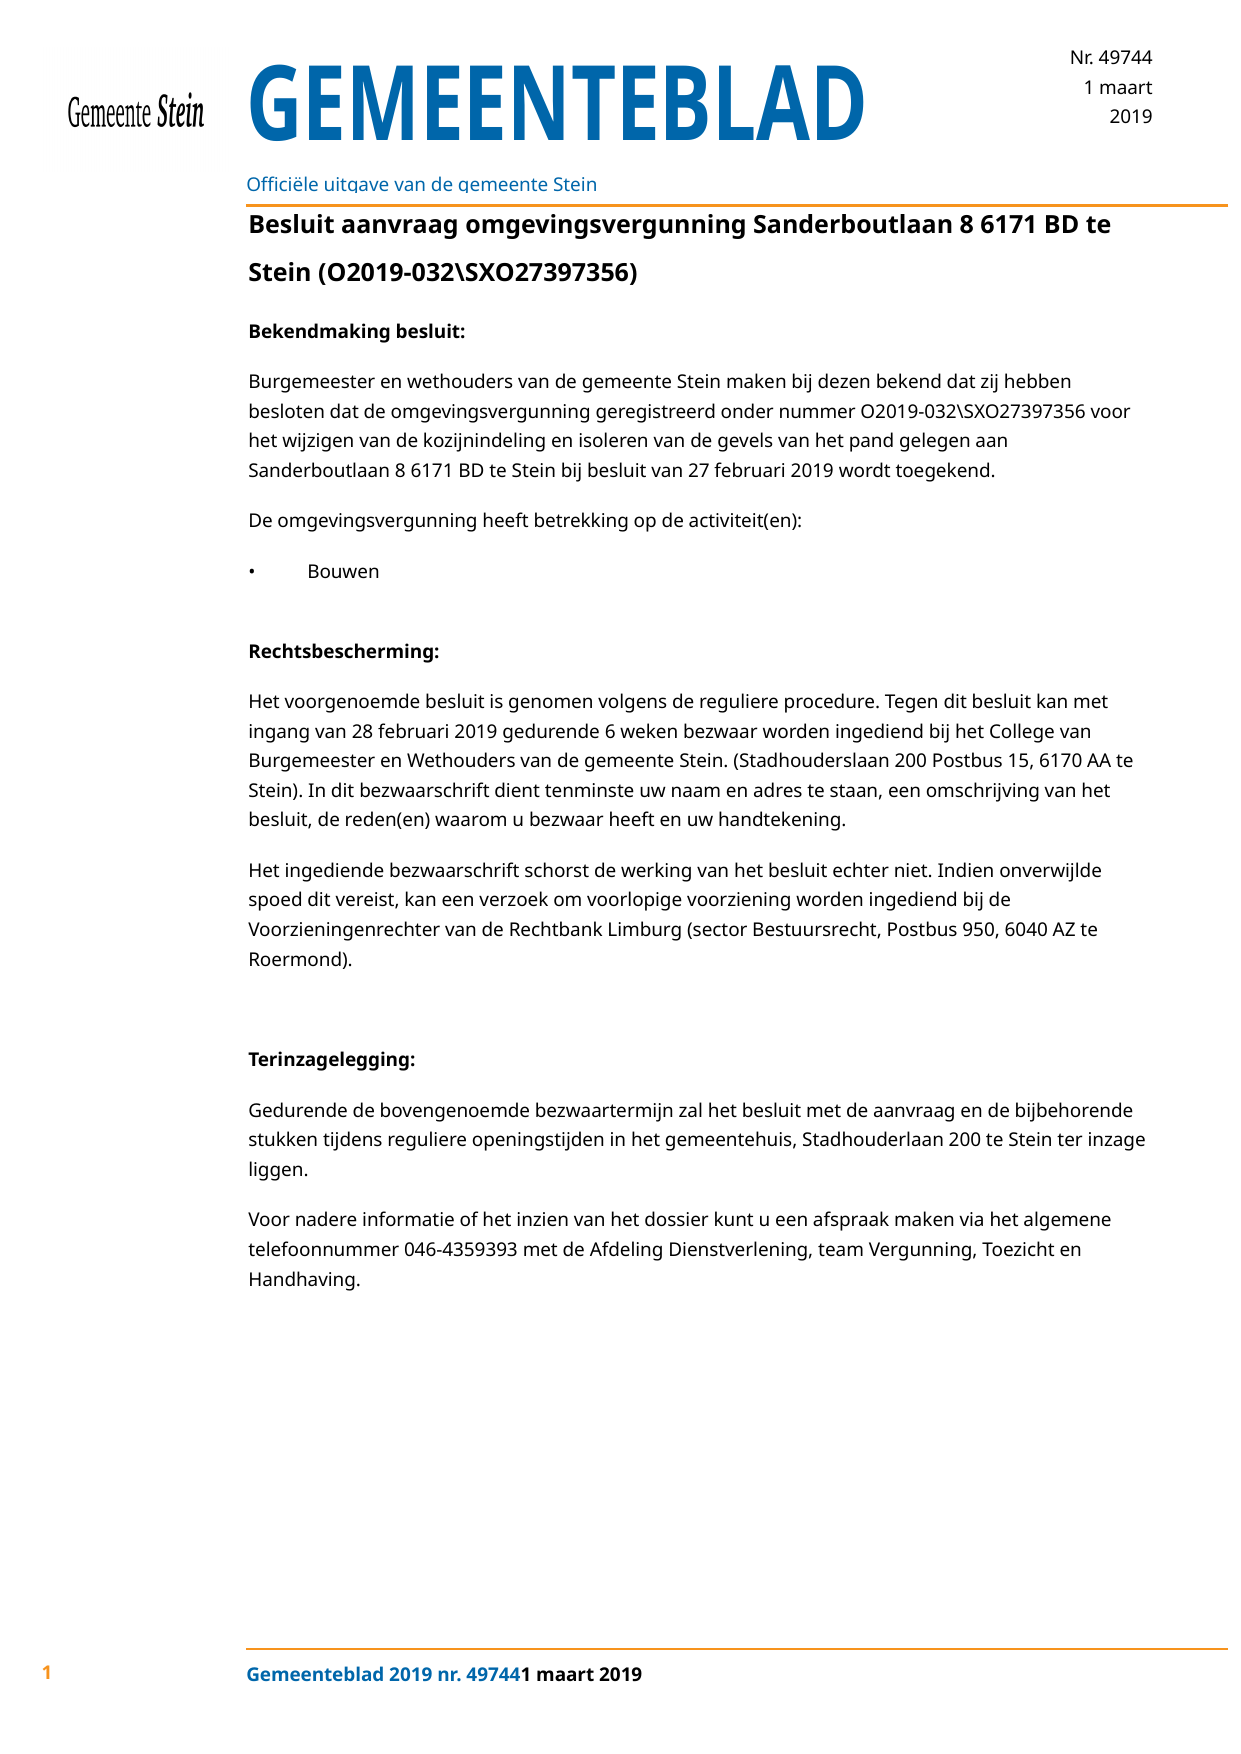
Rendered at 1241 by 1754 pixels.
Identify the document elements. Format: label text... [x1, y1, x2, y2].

text Voor nadere informatie of het inzien van het dossier kunt u een afspraak maken via het algemene telefoonnummer 046-4359393 met de Afdeling Dienstverlening, team Vergunning, Toezicht en Handhaving. [248, 1207, 1152, 1292]
picture [41, 47, 231, 172]
text Rechtsbescherming: [248, 638, 1152, 664]
text Terinzagelegging: [248, 1047, 1152, 1072]
text De omgevingsvergunning heeft betrekking op de activiteit(en): [248, 507, 1152, 533]
list Bouwen [248, 558, 1152, 584]
text Het ingediende bezwaarschrift schorst de werking van het besluit echter niet. Indien onverwijlde spoed dit vereist, kan een verzoek om voorlopige voorziening worden ingediend bij de Voorzieningenrechter van de Rechtbank Limburg (sector Bestuursrecht, Postbus 950, 6040 AZ te Roermond). [248, 857, 1152, 972]
text Besluit aanvraag omgevingsvergunning Sanderboutlaan 8 6171 BD te Stein (O2019-032\SXO27397356) [248, 207, 1152, 288]
text Het voorgenoemde besluit is genomen volgens de reguliere procedure. Tegen dit besluit kan met ingang van 28 februari 2019 gedurende 6 weken bezwaar worden ingediend bij het College van Burgemeester en Wethouders van de gemeente Stein. (Stadhouderslaan 200 Postbus 15, 6170 AA te Stein). In dit bezwaarschrift dient tenminste uw naam en adres te staan, een omschrijving van het besluit, de reden(en) waarom u bezwaar heeft en uw handtekening. [248, 688, 1152, 832]
text Burgemeester en wethouders van de gemeente Stein maken bij dezen bekend dat zij hebben besloten dat de omgevingsvergunning geregistreerd onder nummer O2019-032\SXO27397356 voor het wijzigen van de kozijnindeling en isoleren van de gevels van het pand gelegen aan Sanderboutlaan 8 6171 BD te Stein bij besluit van 27 februari 2019 wordt toegekend. [248, 368, 1152, 483]
text Bekendmaking besluit: [248, 318, 1152, 344]
text Gedurende de bovengenoemde bezwaartermijn zal het besluit met de aanvraag en de bijbehorende stukken tijdens reguliere openingstijden in het gemeentehuis, Stadhouderlaan 200 te Stein ter inzage liggen. [248, 1097, 1152, 1182]
